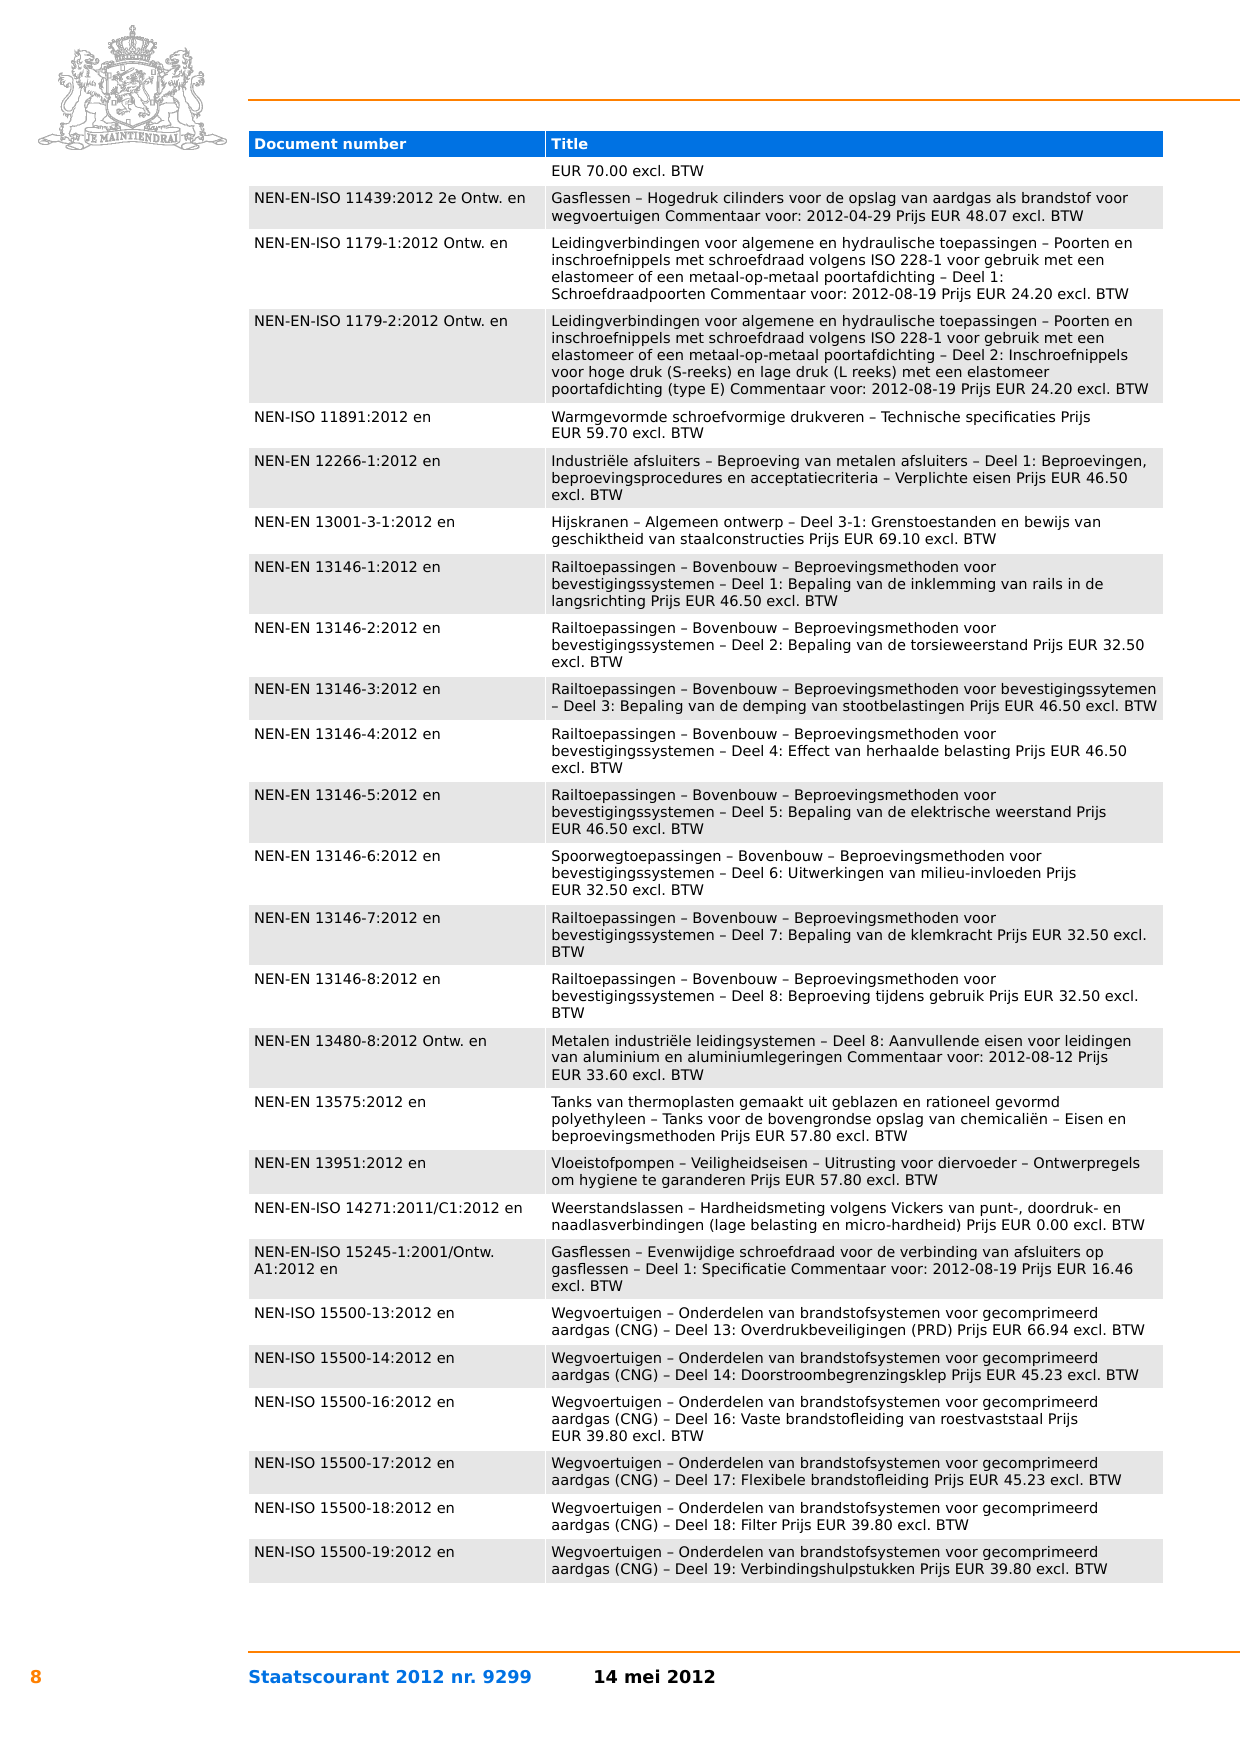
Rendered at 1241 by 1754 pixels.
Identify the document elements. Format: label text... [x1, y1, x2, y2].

table_cell NEN-ISO 15500-18:2012 en [249, 1495, 545, 1538]
table_cell EUR 70.00 excl. BTW [546, 158, 1163, 185]
table_cell NEN-EN 13146-4:2012 en [249, 721, 545, 781]
table_cell NEN-EN 13575:2012 en [249, 1089, 545, 1149]
table_cell Leidingverbindingen voor algemene en hydraulische toepassingen – Poorten en inschroefnippels met schroefdraad volgens ISO 228-1 voor gebruik met een elastomeer of een metaal-op-metaal poortafdichting – Deel 1: Schroefdraadpoorten Commentaar voor: 2012-08-19 Prijs EUR 24.20 excl. BTW [546, 230, 1163, 307]
table_cell Weerstandslassen – Hardheidsmeting volgens Vickers van punt-, doordruk- en naadlasverbindingen (lage belasting en micro-hardheid) Prijs EUR 0.00 excl. BTW [546, 1195, 1163, 1238]
table_cell Spoorwegtoepassingen – Bovenbouw – Beproevingsmethoden voor bevestigingssystemen – Deel 6: Uitwerkingen van milieu-invloeden Prijs EUR 32.50 excl. BTW [546, 844, 1163, 904]
table_cell [249, 158, 545, 185]
table_cell NEN-ISO 15500-19:2012 en [249, 1539, 545, 1583]
table_cell Railtoepassingen – Bovenbouw – Beproevingsmethoden voor bevestigingssystemen – Deel 5: Bepaling van de elektrische weerstand Prijs EUR 46.50 excl. BTW [546, 782, 1163, 843]
table_cell NEN-ISO 11891:2012 en [249, 404, 545, 447]
table_cell NEN-EN 13001-3-1:2012 en [249, 510, 545, 553]
table_cell Wegvoertuigen – Onderdelen van brandstofsystemen voor gecomprimeerd aardgas (CNG) – Deel 14: Doorstroombegrenzingsklep Prijs EUR 45.23 excl. BTW [546, 1345, 1163, 1388]
table_cell Vloeistofpompen – Veiligheidseisen – Uitrusting voor diervoeder – Ontwerpregels om hygiene te garanderen Prijs EUR 57.80 excl. BTW [546, 1150, 1163, 1194]
table_cell Wegvoertuigen – Onderdelen van brandstofsystemen voor gecomprimeerd aardgas (CNG) – Deel 17: Flexibele brandstofleiding Prijs EUR 45.23 excl. BTW [546, 1451, 1163, 1494]
table_header Document number [249, 131, 545, 157]
table_cell NEN-EN-ISO 11439:2012 2e Ontw. en [249, 186, 545, 229]
table_cell NEN-EN 13146-8:2012 en [249, 966, 545, 1027]
table_cell Tanks van thermoplasten gemaakt uit geblazen en rationeel gevormd polyethyleen – Tanks voor de bovengrondse opslag van chemicaliën – Eisen en beproevingsmethoden Prijs EUR 57.80 excl. BTW [546, 1089, 1163, 1149]
table_cell Gasflessen – Evenwijdige schroefdraad voor de verbinding van afsluiters op gasflessen – Deel 1: Specificatie Commentaar voor: 2012-08-19 Prijs EUR 16.46 excl. BTW [546, 1239, 1163, 1299]
table_cell Railtoepassingen – Bovenbouw – Beproevingsmethoden voor bevestigingssystemen – Deel 7: Bepaling van de klemkracht Prijs EUR 32.50 excl. BTW [546, 905, 1163, 965]
table_cell NEN-EN-ISO 1179-2:2012 Ontw. en [249, 309, 545, 403]
table_cell NEN-ISO 15500-14:2012 en [249, 1345, 545, 1388]
table_cell Metalen industriële leidingsystemen – Deel 8: Aanvullende eisen voor leidingen van aluminium en aluminiumlegeringen Commentaar voor: 2012-08-12 Prijs EUR 33.60 excl. BTW [546, 1028, 1163, 1088]
table_cell Wegvoertuigen – Onderdelen van brandstofsystemen voor gecomprimeerd aardgas (CNG) – Deel 16: Vaste brandstofleiding van roestvaststaal Prijs EUR 39.80 excl. BTW [546, 1389, 1163, 1449]
table_cell NEN-EN-ISO 1179-1:2012 Ontw. en [249, 230, 545, 307]
table_cell Gasflessen – Hogedruk cilinders voor de opslag van aardgas als brandstof voor wegvoertuigen Commentaar voor: 2012-04-29 Prijs EUR 48.07 excl. BTW [546, 186, 1163, 229]
table_cell NEN-EN 13146-1:2012 en [249, 554, 545, 614]
table_cell NEN-ISO 15500-16:2012 en [249, 1389, 545, 1449]
table_cell NEN-ISO 15500-13:2012 en [249, 1301, 545, 1344]
table_cell Hijskranen – Algemeen ontwerp – Deel 3-1: Grenstoestanden en bewijs van geschiktheid van staalconstructies Prijs EUR 69.10 excl. BTW [546, 510, 1163, 553]
table_cell NEN-ISO 15500-17:2012 en [249, 1451, 545, 1494]
picture [38, 25, 227, 150]
table_cell Railtoepassingen – Bovenbouw – Beproevingsmethoden voor bevestigingssystemen – Deel 1: Bepaling van de inklemming van rails in de langsrichting Prijs EUR 46.50 excl. BTW [546, 554, 1163, 614]
table_cell NEN-EN-ISO 14271:2011/C1:2012 en [249, 1195, 545, 1238]
table_cell NEN-EN 13146-6:2012 en [249, 844, 545, 904]
table_cell Railtoepassingen – Bovenbouw – Beproevingsmethoden voor bevestigingssystemen – Deel 4: Effect van herhaalde belasting Prijs EUR 46.50 excl. BTW [546, 721, 1163, 781]
table_cell Warmgevormde schroefvormige drukveren – Technische specificaties Prijs EUR 59.70 excl. BTW [546, 404, 1163, 447]
table_cell Railtoepassingen – Bovenbouw – Beproevingsmethoden voor bevestigingssystemen – Deel 8: Beproeving tijdens gebruik Prijs EUR 32.50 excl. BTW [546, 966, 1163, 1027]
table_cell NEN-EN 13480-8:2012 Ontw. en [249, 1028, 545, 1088]
table_header Title [546, 131, 1163, 157]
table_cell NEN-EN 13146-2:2012 en [249, 615, 545, 676]
table_cell Railtoepassingen – Bovenbouw – Beproevingsmethoden voor bevestigingssystemen – Deel 2: Bepaling van de torsieweerstand Prijs EUR 32.50 excl. BTW [546, 615, 1163, 676]
table_cell NEN-EN 13146-3:2012 en [249, 677, 545, 720]
table_cell NEN-EN 13951:2012 en [249, 1150, 545, 1194]
table_cell Wegvoertuigen – Onderdelen van brandstofsystemen voor gecomprimeerd aardgas (CNG) – Deel 19: Verbindingshulpstukken Prijs EUR 39.80 excl. BTW [546, 1539, 1163, 1583]
table_cell Railtoepassingen – Bovenbouw – Beproevingsmethoden voor bevestigingssytemen – Deel 3: Bepaling van de demping van stootbelastingen Prijs EUR 46.50 excl. BTW [546, 677, 1163, 720]
table_cell Leidingverbindingen voor algemene en hydraulische toepassingen – Poorten en inschroefnippels met schroefdraad volgens ISO 228-1 voor gebruik met een elastomeer of een metaal-op-metaal poortafdichting – Deel 2: Inschroefnippels voor hoge druk (S-reeks) en lage druk (L reeks) met een elastomeer poortafdichting (type E) Commentaar voor: 2012-08-19 Prijs EUR 24.20 excl. BTW [546, 309, 1163, 403]
table_cell NEN-EN 12266-1:2012 en [249, 448, 545, 508]
table_cell Wegvoertuigen – Onderdelen van brandstofsystemen voor gecomprimeerd aardgas (CNG) – Deel 13: Overdrukbeveiligingen (PRD) Prijs EUR 66.94 excl. BTW [546, 1301, 1163, 1344]
table_cell Industriële afsluiters – Beproeving van metalen afsluiters – Deel 1: Beproevingen, beproevingsprocedures en acceptatiecriteria – Verplichte eisen Prijs EUR 46.50 excl. BTW [546, 448, 1163, 508]
table_cell Wegvoertuigen – Onderdelen van brandstofsystemen voor gecomprimeerd aardgas (CNG) – Deel 18: Filter Prijs EUR 39.80 excl. BTW [546, 1495, 1163, 1538]
table_cell NEN-EN 13146-5:2012 en [249, 782, 545, 843]
table_cell NEN-EN 13146-7:2012 en [249, 905, 545, 965]
table_cell NEN-EN-ISO 15245-1:2001/Ontw. A1:2012 en [249, 1239, 545, 1299]
